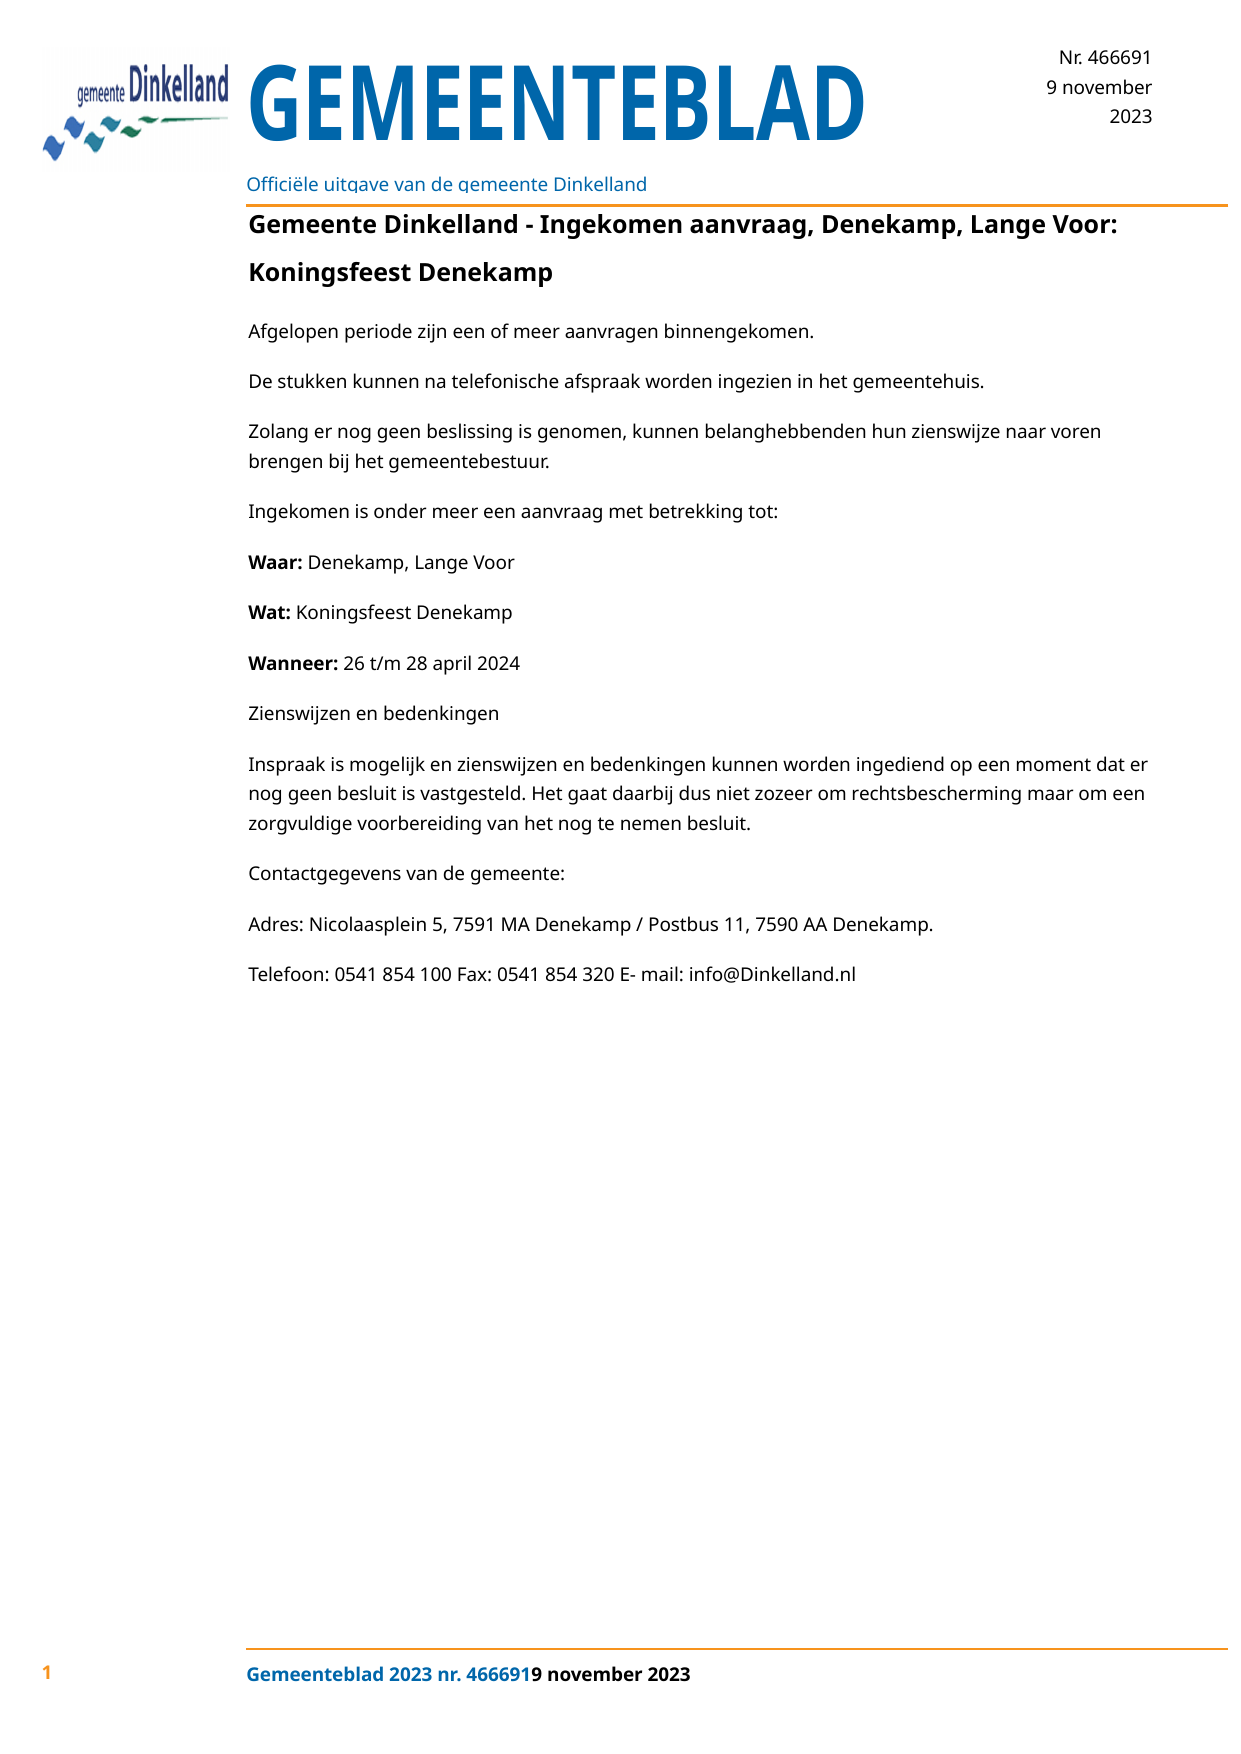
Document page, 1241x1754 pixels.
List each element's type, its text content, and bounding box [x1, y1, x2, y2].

text Afgelopen periode zijn een of meer aanvragen binnengekomen. [248, 318, 1152, 344]
text Wat: Koningsfeest Denekamp [248, 599, 1152, 625]
picture [41, 47, 231, 172]
text Zienswijzen en bedenkingen [248, 700, 1152, 726]
text Contactgegevens van de gemeente: [248, 860, 1152, 886]
text Inspraak is mogelijk en zienswijzen en bedenkingen kunnen worden ingediend op een moment dat er nog geen besluit is vastgesteld. Het gaat daarbij dus niet zozeer om rechtsbescherming maar om een zorgvuldige voorbereiding van het nog te nemen besluit. [248, 751, 1152, 836]
text Adres: Nicolaasplein 5, 7591 MA Denekamp / Postbus 11, 7590 AA Denekamp. [248, 911, 1152, 937]
text Waar: Denekamp, Lange Voor [248, 549, 1152, 575]
text Gemeente Dinkelland - Ingekomen aanvraag, Denekamp, Lange Voor: Koningsfeest Denekamp [248, 207, 1152, 288]
text Zolang er nog geen beslissing is genomen, kunnen belanghebbenden hun zienswijze naar voren brengen bij het gemeentebestuur. [248, 419, 1152, 474]
text Wanneer: 26 t/m 28 april 2024 [248, 650, 1152, 676]
text Telefoon: 0541 854 100 Fax: 0541 854 320 E- mail: info@Dinkelland.nl [248, 961, 1152, 987]
text De stukken kunnen na telefonische afspraak worden ingezien in het gemeentehuis. [248, 368, 1152, 394]
text Ingekomen is onder meer een aanvraag met betrekking tot: [248, 499, 1152, 524]
